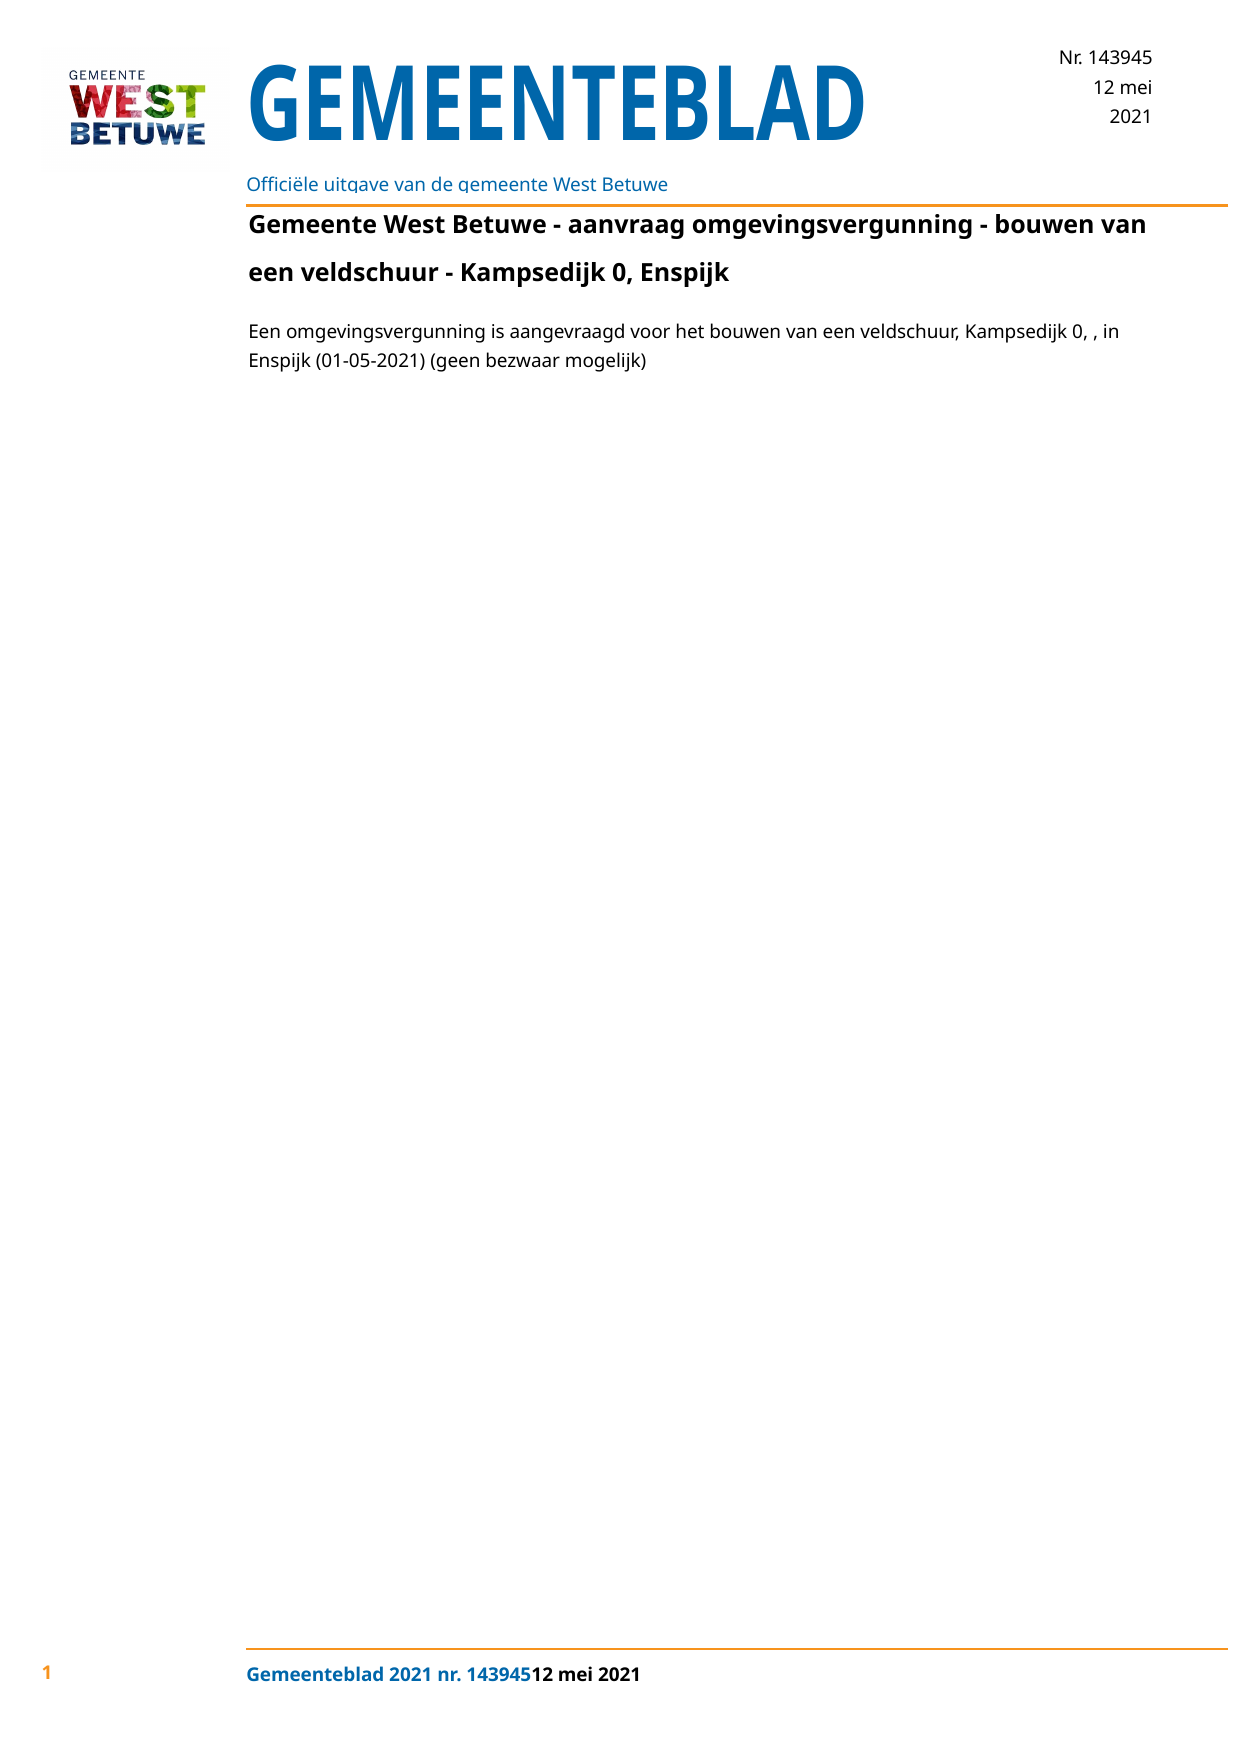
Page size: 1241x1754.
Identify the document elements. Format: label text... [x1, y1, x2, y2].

text Een omgevingsvergunning is aangevraagd voor het bouwen van een veldschuur, Kampsedijk 0, , in Enspijk (01-05-2021) (geen bezwaar mogelijk) [248, 318, 1152, 373]
text Gemeente West Betuwe - aanvraag omgevingsvergunning - bouwen van een veldschuur - Kampsedijk 0, Enspijk [248, 207, 1152, 288]
picture [41, 47, 231, 172]
